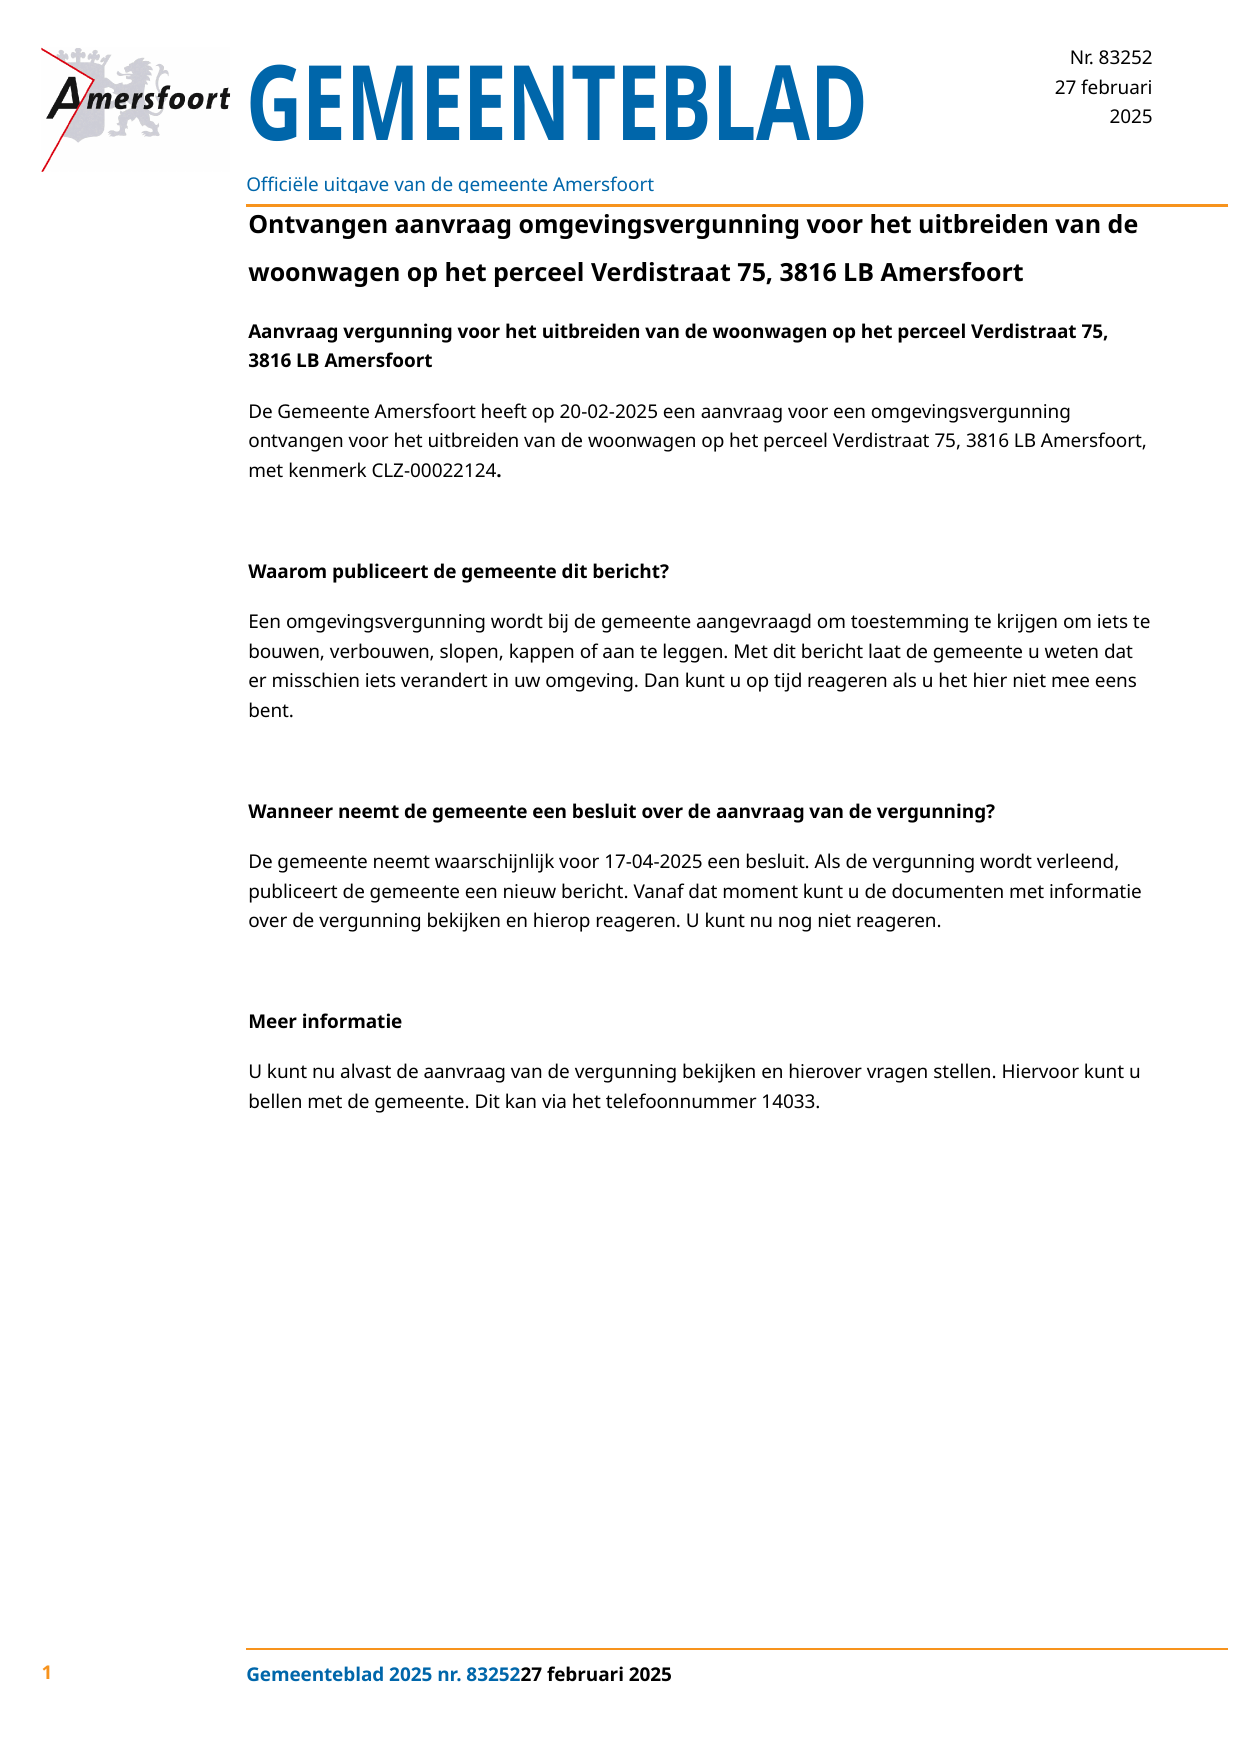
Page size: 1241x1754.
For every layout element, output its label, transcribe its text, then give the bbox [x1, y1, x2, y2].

text De gemeente neemt waarschijnlijk voor 17-04-2025 een besluit. Als de vergunning wordt verleend, publiceert de gemeente een nieuw bericht. Vanaf dat moment kunt u de documenten met informatie over de vergunning bekijken en hierop reageren. U kunt nu nog niet reageren. [248, 848, 1152, 933]
text Een omgevingsvergunning wordt bij de gemeente aangevraagd om toestemming te krijgen om iets te bouwen, verbouwen, slopen, kappen of aan te leggen. Met dit bericht laat de gemeente u weten dat er misschien iets verandert in uw omgeving. Dan kunt u op tijd reageren als u het hier niet mee eens bent. [248, 608, 1152, 723]
text U kunt nu alvast de aanvraag van de vergunning bekijken en hierover vragen stellen. Hiervoor kunt u bellen met de gemeente. Dit kan via het telefoonnummer 14033. [248, 1059, 1152, 1114]
text Wanneer neemt de gemeente een besluit over de aanvraag van de vergunning? [248, 798, 1152, 824]
picture [41, 47, 231, 172]
text Waarom publiceert de gemeente dit bericht? [248, 558, 1152, 584]
text Meer informatie [248, 1008, 1152, 1034]
text Ontvangen aanvraag omgevingsvergunning voor het uitbreiden van de woonwagen op het perceel Verdistraat 75, 3816 LB Amersfoort [248, 207, 1152, 288]
text Aanvraag vergunning voor het uitbreiden van de woonwagen op het perceel Verdistraat 75, 3816 LB Amersfoort [248, 318, 1152, 373]
text De Gemeente Amersfoort heeft op 20-02-2025 een aanvraag voor een omgevingsvergunning ontvangen voor het uitbreiden van de woonwagen op het perceel Verdistraat 75, 3816 LB Amersfoort, met kenmerk CLZ-00022124. [248, 398, 1152, 483]
